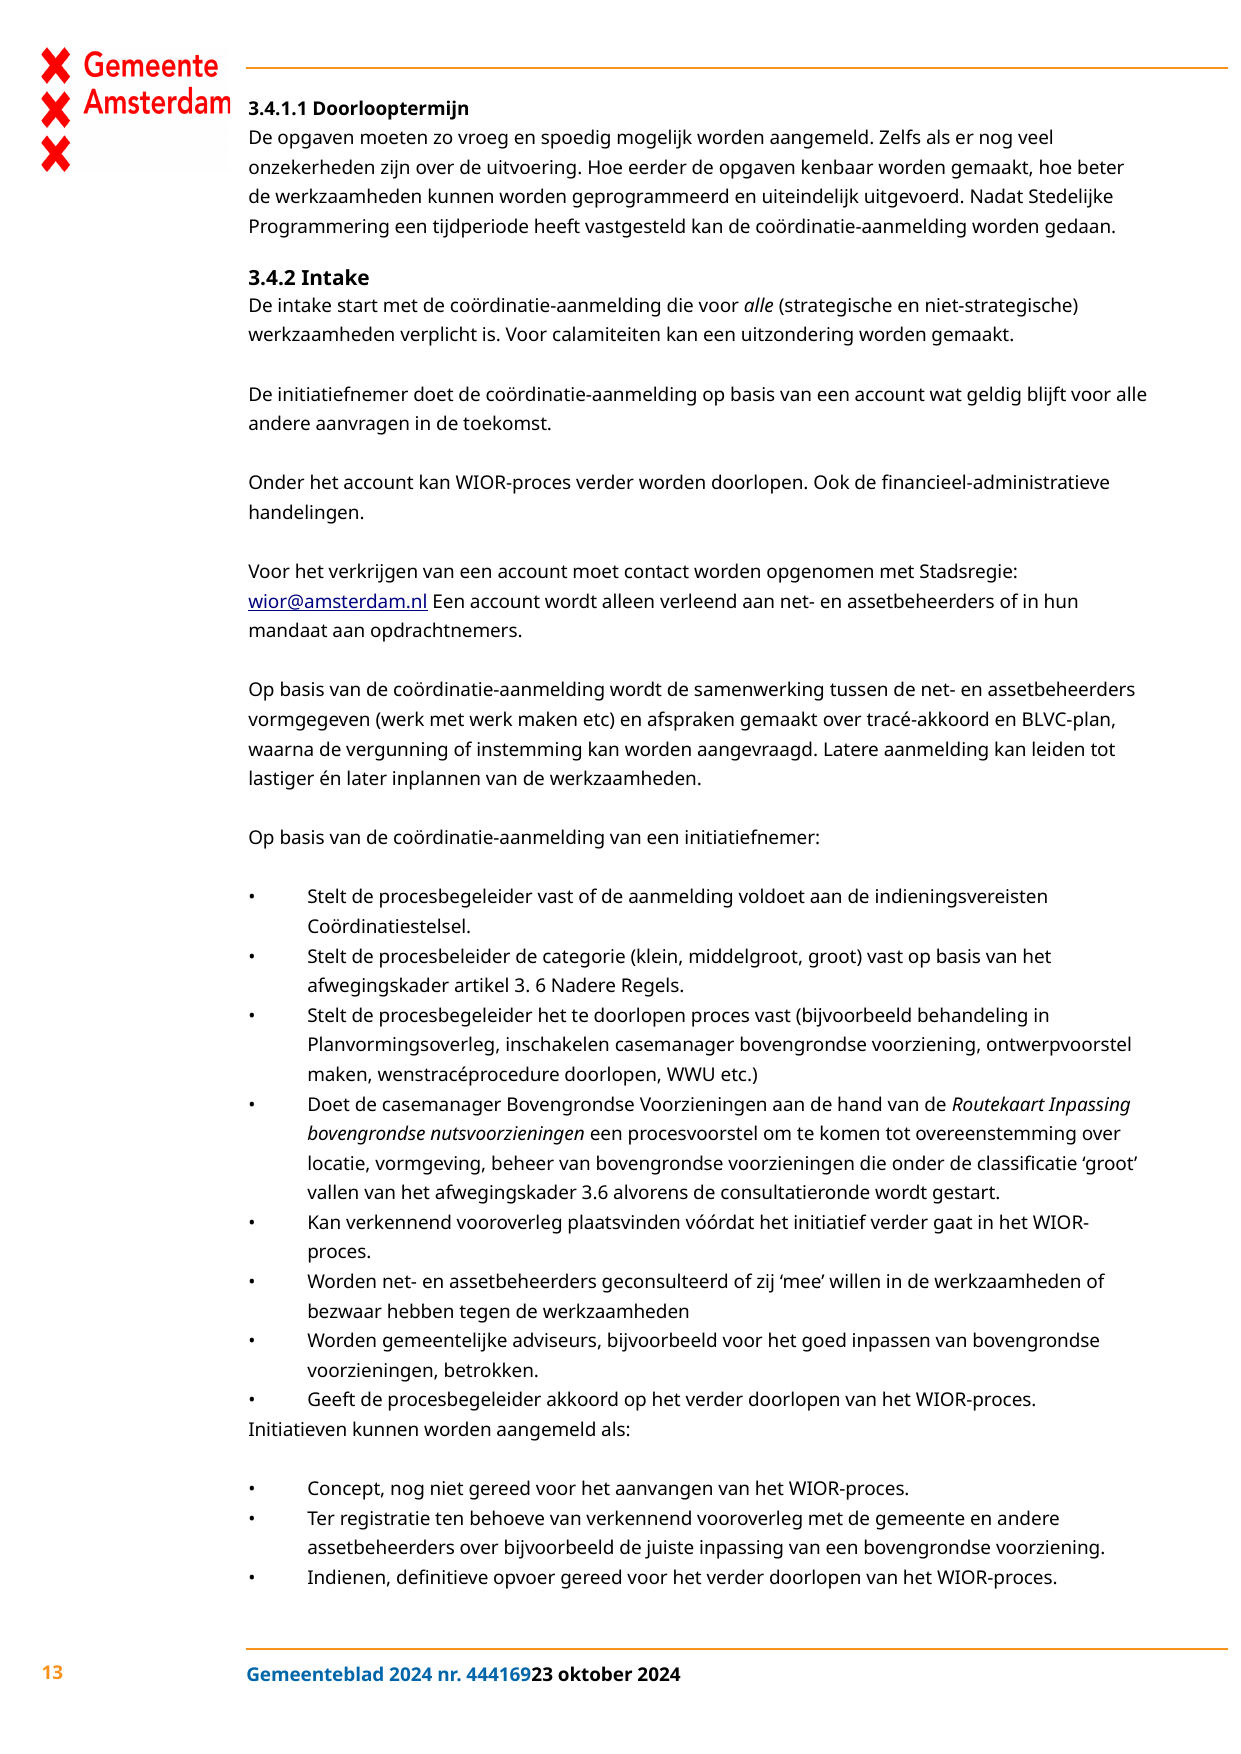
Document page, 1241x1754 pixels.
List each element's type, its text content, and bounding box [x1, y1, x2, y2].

list Indienen, definitieve opvoer gereed voor het verder doorlopen van het WIOR-proces. [248, 1564, 1152, 1590]
list Stelt de procesbeleider de categorie (klein, middelgroot, groot) vast op basis van het afwegingskader artikel 3. 6 Nadere Regels. [248, 943, 1152, 998]
text Op basis van de coördinatie-aanmelding van een initiatiefnemer: [248, 824, 1152, 850]
text De opgaven moeten zo vroeg en spoedig mogelijk worden aangemeld. Zelfs als er nog veel onzekerheden zijn over de uitvoering. Hoe eerder de opgaven kenbaar worden gemaakt, hoe beter de werkzaamheden kunnen worden geprogrammeerd en uiteindelijk uitgevoerd. Nadat Stedelijke Programmering een tijdperiode heeft vastgesteld kan de coördinatie-aanmelding worden gedaan. [248, 124, 1152, 239]
list Stelt de procesbegeleider vast of de aanmelding voldoet aan de indieningsvereisten Coördinatiestelsel. [248, 884, 1152, 939]
picture [41, 47, 231, 172]
list Geeft de procesbegeleider akkoord op het verder doorlopen van het WIOR-proces. [248, 1387, 1152, 1412]
text 3.4.2 Intake [248, 263, 1152, 292]
list Concept, nog niet gereed voor het aanvangen van het WIOR-proces. [248, 1475, 1152, 1501]
text Onder het account kan WIOR-proces verder worden doorlopen. Ook de financieel-administratieve handelingen. [248, 469, 1152, 525]
list Ter registratie ten behoeve van verkennend vooroverleg met de gemeente en andere assetbeheerders over bijvoorbeeld de juiste inpassing van een bovengrondse voorziening. [248, 1505, 1152, 1560]
list Worden net- en assetbeheerders geconsulteerd of zij ‘mee’ willen in de werkzaamheden of bezwaar hebben tegen de werkzaamheden [248, 1268, 1152, 1323]
text De initiatiefnemer doet de coördinatie-aanmelding op basis van een account wat geldig blijft voor alle andere aanvragen in de toekomst. [248, 381, 1152, 436]
list Kan verkennend vooroverleg plaatsvinden vóórdat het initiatief verder gaat in het WIOR-proces. [248, 1209, 1152, 1264]
list Worden gemeentelijke adviseurs, bijvoorbeeld voor het goed inpassen van bovengrondse voorzieningen, betrokken. [248, 1327, 1152, 1383]
text 3.4.1.1 Doorlooptermijn [248, 95, 1152, 121]
list Doet de casemanager Bovengrondse Voorzieningen aan de hand van de Routekaart Inpassing bovengrondse nutsvoorzieningen een procesvoorstel om te komen tot overeenstemming over locatie, vormgeving, beheer van bovengrondse voorzieningen die onder de classificatie ‘groot’ vallen van het afwegingskader 3.6 alvorens de consultatieronde wordt gestart. [248, 1091, 1152, 1205]
list Stelt de procesbegeleider het te doorlopen proces vast (bijvoorbeeld behandeling in Planvormingsoverleg, inschakelen casemanager bovengrondse voorziening, ontwerpvoorstel maken, wenstracéprocedure doorlopen, WWU etc.) [248, 1002, 1152, 1087]
text De intake start met de coördinatie-aanmelding die voor alle (strategische en niet-strategische) werkzaamheden verplicht is. Voor calamiteiten kan een uitzondering worden gemaakt. [248, 292, 1152, 347]
text Op basis van de coördinatie-aanmelding wordt de samenwerking tussen de net- en assetbeheerders vormgegeven (werk met werk maken etc) en afspraken gemaakt over tracé-akkoord en BLVC-plan, waarna de vergunning of instemming kan worden aangevraagd. Latere aanmelding kan leiden tot lastiger én later inplannen van de werkzaamheden. [248, 677, 1152, 791]
text Voor het verkrijgen van een account moet contact worden opgenomen met Stadsregie: wior@amsterdam.nl Een account wordt alleen verleend aan net- en assetbeheerders of in hun mandaat aan opdrachtnemers. [248, 558, 1152, 643]
text Initiatieven kunnen worden aangemeld als: [248, 1416, 1152, 1442]
